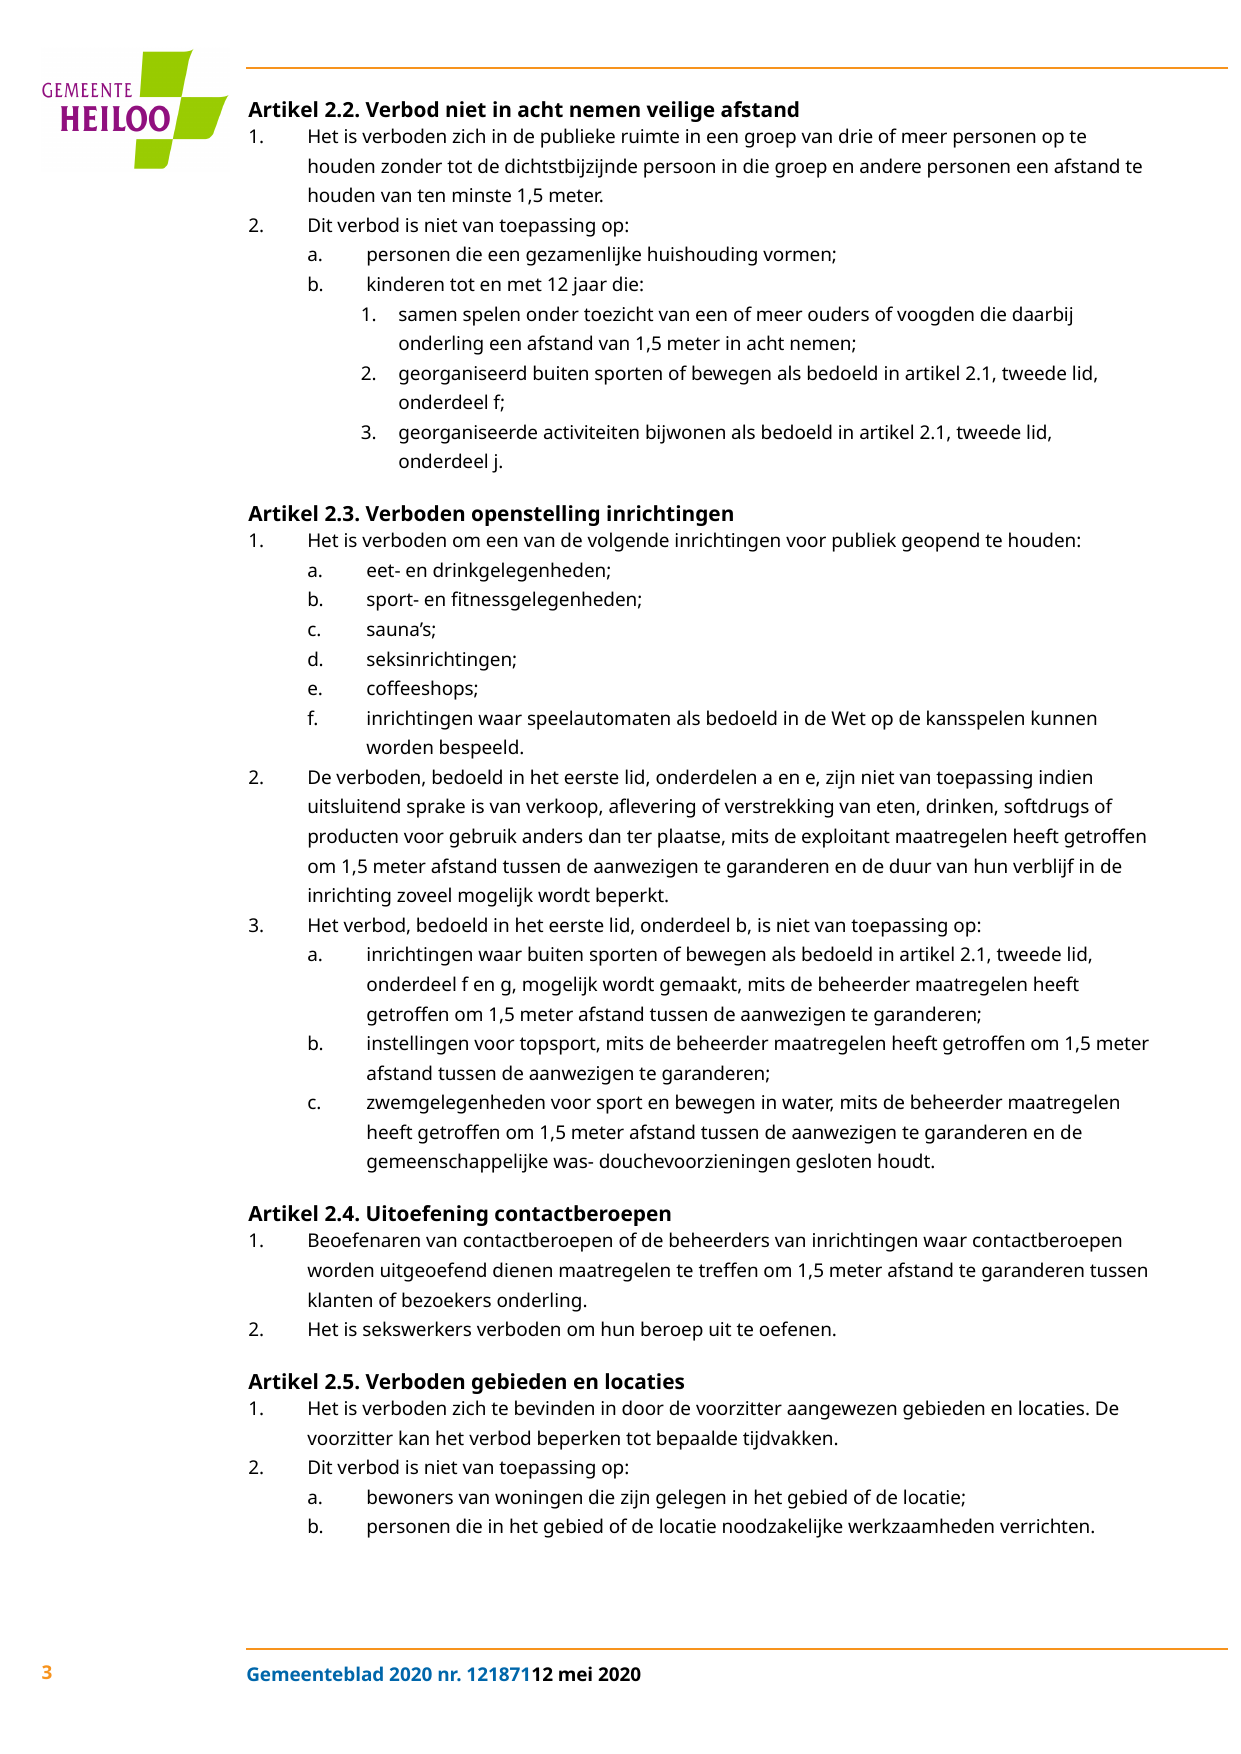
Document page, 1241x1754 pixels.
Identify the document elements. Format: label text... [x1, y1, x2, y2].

text Artikel 2.3. Verboden openstelling inrichtingen [248, 499, 1152, 527]
list inrichtingen waar buiten sporten of bewegen als bedoeld in artikel 2.1, tweede lid, onderdeel f en g, mogelijk wordt gemaakt, mits de beheerder maatregelen heeft getroffen om 1,5 meter afstand tussen de aanwezigen te garanderen; [307, 942, 1152, 1027]
list instellingen voor topsport, mits de beheerder maatregelen heeft getroffen om 1,5 meter afstand tussen de aanwezigen te garanderen; [307, 1030, 1152, 1086]
list zwemgelegenheden voor sport en bewegen in water, mits de beheerder maatregelen heeft getroffen om 1,5 meter afstand tussen de aanwezigen te garanderen en de gemeenschappelijke was- douchevoorzieningen gesloten houdt. [307, 1089, 1152, 1174]
list georganiseerd buiten sporten of bewegen als bedoeld in artikel 2.1, tweede lid, onderdeel f; [361, 360, 1152, 415]
list eet- en drinkgelegenheden; [307, 557, 1152, 583]
list bewoners van woningen die zijn gelegen in het gebied of de locatie; [307, 1484, 1152, 1510]
list Het is sekswerkers verboden om hun beroep uit te oefenen. [248, 1316, 1152, 1342]
list Het is verboden zich in de publieke ruimte in een groep van drie of meer personen op te houden zonder tot de dichtstbijzijnde persoon in die groep en andere personen een afstand te houden van ten minste 1,5 meter. [248, 123, 1152, 208]
list Beoefenaren van contactberoepen of de beheerders van inrichtingen waar contactberoepen worden uitgeoefend dienen maatregelen te treffen om 1,5 meter afstand te garanderen tussen klanten of bezoekers onderling. [248, 1228, 1152, 1312]
text Artikel 2.5. Verboden gebieden en locaties [248, 1367, 1152, 1395]
text Artikel 2.4. Uitoefening contactberoepen [248, 1199, 1152, 1228]
list sport- en fitnessgelegenheden; [307, 587, 1152, 612]
picture [41, 47, 231, 172]
list Het is verboden zich te bevinden in door de voorzitter aangewezen gebieden en locaties. De voorzitter kan het verbod beperken tot bepaalde tijdvakken. [248, 1395, 1152, 1451]
list inrichtingen waar speelautomaten als bedoeld in de Wet op de kansspelen kunnen worden bespeeld. [307, 705, 1152, 760]
list personen die in het gebied of de locatie noodzakelijke werkzaamheden verrichten. [307, 1513, 1152, 1539]
list coffeeshops; [307, 675, 1152, 701]
list samen spelen onder toezicht van een of meer ouders of voogden die daarbij onderling een afstand van 1,5 meter in acht nemen; [361, 301, 1152, 356]
list sauna’s; [307, 616, 1152, 642]
list Dit verbod is niet van toepassing op: [248, 1454, 1152, 1480]
list De verboden, bedoeld in het eerste lid, onderdelen a en e, zijn niet van toepassing indien uitsluitend sprake is van verkoop, aflevering of verstrekking van eten, drinken, softdrugs of producten voor gebruik anders dan ter plaatse, mits de exploitant maatregelen heeft getroffen om 1,5 meter afstand tussen de aanwezigen te garanderen en de duur van hun verblijf in de inrichting zoveel mogelijk wordt beperkt. [248, 764, 1152, 908]
list kinderen tot en met 12 jaar die: [307, 271, 1152, 297]
list personen die een gezamenlijke huishouding vormen; [307, 242, 1152, 267]
list Het verbod, bedoeld in het eerste lid, onderdeel b, is niet van toepassing op: [248, 912, 1152, 938]
text Artikel 2.2. Verbod niet in acht nemen veilige afstand [248, 95, 1152, 123]
list Het is verboden om een van de volgende inrichtingen voor publiek geopend te houden: [248, 527, 1152, 553]
list seksinrichtingen; [307, 646, 1152, 672]
list Dit verbod is niet van toepassing op: [248, 212, 1152, 238]
list georganiseerde activiteiten bijwonen als bedoeld in artikel 2.1, tweede lid, onderdeel j. [361, 419, 1152, 474]
